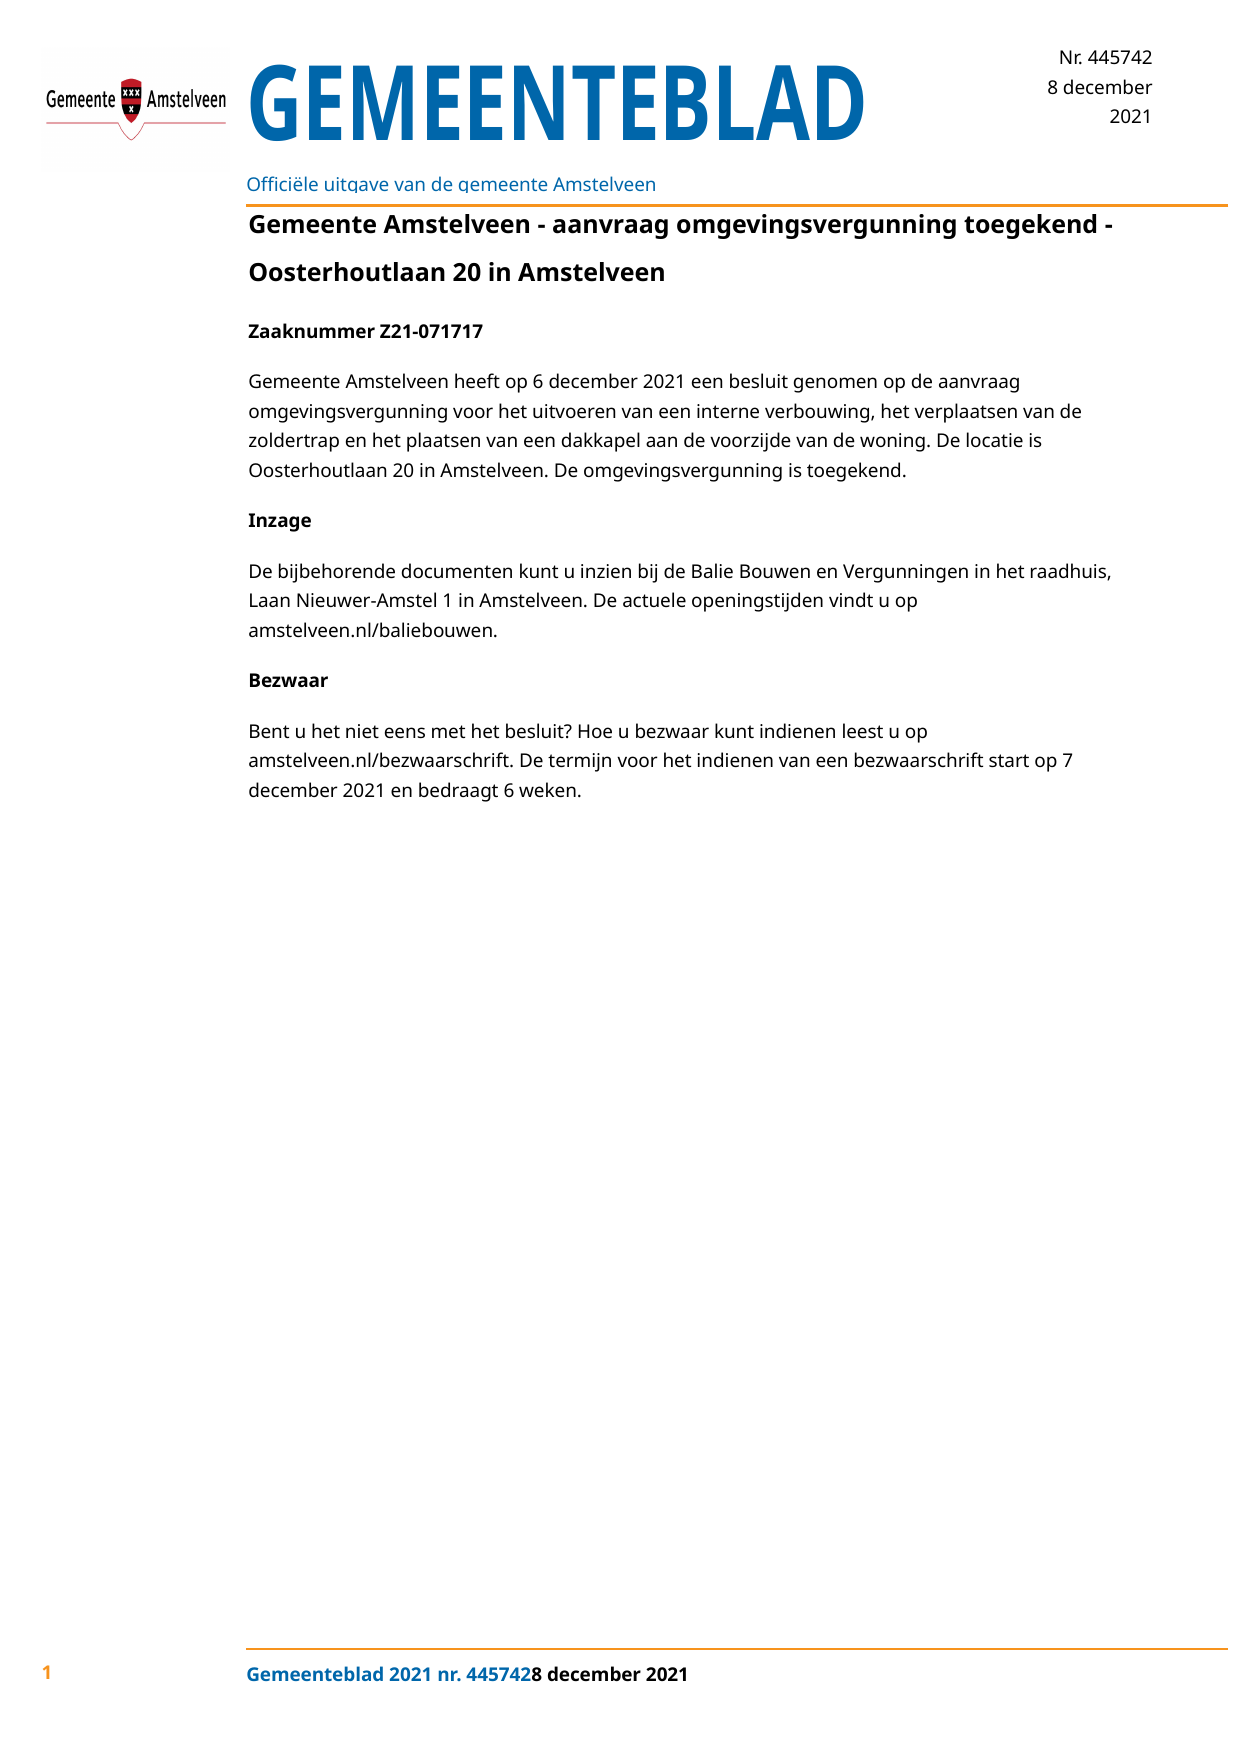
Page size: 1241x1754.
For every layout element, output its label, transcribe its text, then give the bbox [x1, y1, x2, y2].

text Gemeente Amstelveen heeft op 6 december 2021 een besluit genomen op de aanvraag omgevingsvergunning voor het uitvoeren van een interne verbouwing, het verplaatsen van de zoldertrap en het plaatsen van een dakkapel aan de voorzijde van de woning. De locatie is Oosterhoutlaan 20 in Amstelveen. De omgevingsvergunning is toegekend. [248, 368, 1152, 483]
text De bijbehorende documenten kunt u inzien bij de Balie Bouwen en Vergunningen in het raadhuis, Laan Nieuwer-Amstel 1 in Amstelveen. De actuele openingstijden vindt u op amstelveen.nl/baliebouwen. [248, 558, 1152, 643]
text Zaaknummer Z21-071717 [248, 318, 1152, 344]
text Bent u het niet eens met het besluit? Hoe u bezwaar kunt indienen leest u op amstelveen.nl/bezwaarschrift. De termijn voor het indienen van een bezwaarschrift start op 7 december 2021 en bedraagt 6 weken. [248, 718, 1152, 803]
text Gemeente Amstelveen - aanvraag omgevingsvergunning toegekend - Oosterhoutlaan 20 in Amstelveen [248, 207, 1152, 288]
picture [41, 47, 231, 172]
text Bezwaar [248, 667, 1152, 693]
text Inzage [248, 507, 1152, 533]
